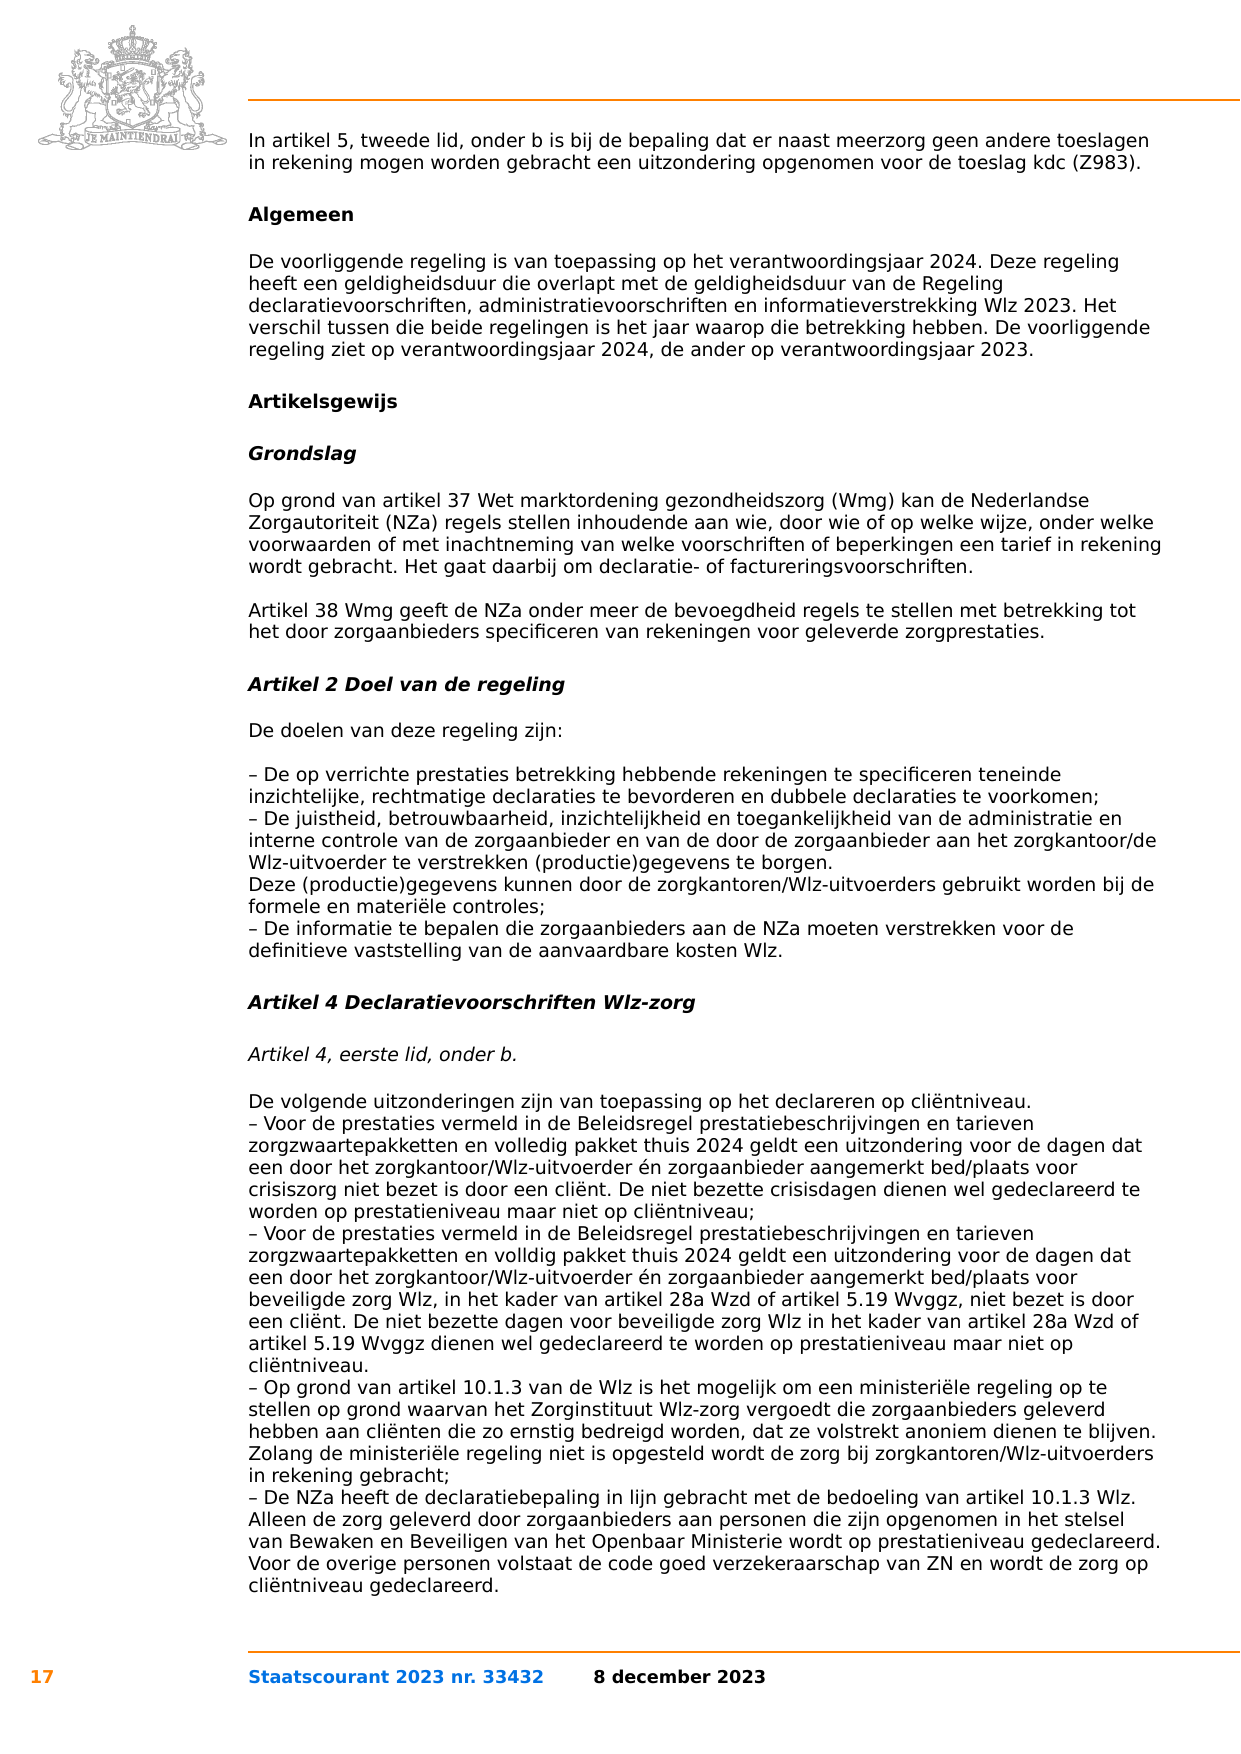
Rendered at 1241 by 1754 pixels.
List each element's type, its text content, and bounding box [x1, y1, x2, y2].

subtitle Artikel 4 Declaratievoorschriften Wlz-zorg [248, 992, 1163, 1014]
text – Voor de prestaties vermeld in de Beleidsregel prestatiebeschrijvingen en tarieven zorgzwaartepakketten en volldig pakket thuis 2024 geldt een uitzondering voor de dagen dat een door het zorgkantoor/Wlz-uitvoerder én zorgaanbieder aangemerkt bed/plaats voor beveiligde zorg Wlz, in het kader van artikel 28a Wzd of artikel 5.19 Wvggz, niet bezet is door een cliënt. De niet bezette dagen voor beveiligde zorg Wlz in het kader van artikel 28a Wzd of artikel 5.19 Wvggz dienen wel gedeclareerd te worden op prestatieniveau maar niet op cliëntniveau. [248, 1223, 1163, 1377]
text – Voor de prestaties vermeld in de Beleidsregel prestatiebeschrijvingen en tarieven zorgzwaartepakketten en volledig pakket thuis 2024 geldt een uitzondering voor de dagen dat een door het zorgkantoor/Wlz-uitvoerder én zorgaanbieder aangemerkt bed/plaats voor crisiszorg niet bezet is door een cliënt. De niet bezette crisisdagen dienen wel gedeclareerd te worden op prestatieniveau maar niet op cliëntniveau; [248, 1113, 1163, 1223]
text – De juistheid, betrouwbaarheid, inzichtelijkheid en toegankelijkheid van de administratie en interne controle van de zorgaanbieder en van de door de zorgaanbieder aan het zorgkantoor/de Wlz-uitvoerder te verstrekken (productie)gegevens te borgen. [248, 808, 1163, 874]
text – De informatie te bepalen die zorgaanbieders aan de NZa moeten verstrekken voor de definitieve vaststelling van de aanvaardbare kosten Wlz. [248, 918, 1163, 962]
subtitle Artikel 2 Doel van de regeling [248, 673, 1163, 695]
text – De op verrichte prestaties betrekking hebbende rekeningen te specificeren teneinde inzichtelijke, rechtmatige declaraties te bevorderen en dubbele declaraties te voorkomen; [248, 764, 1163, 808]
subtitle Algemeen [248, 204, 1163, 226]
text Artikel 38 Wmg geeft de NZa onder meer de bevoegdheid regels te stellen met betrekking tot het door zorgaanbieders specificeren van rekeningen voor geleverde zorgprestaties. [248, 599, 1163, 643]
text – De NZa heeft de declaratiebepaling in lijn gebracht met de bedoeling van artikel 10.1.3 Wlz. Alleen de zorg geleverd door zorgaanbieders aan personen die zijn opgenomen in het stelsel van Bewaken en Beveiligen van het Openbaar Ministerie wordt op prestatieniveau gedeclareerd. Voor de overige personen volstaat de code goed verzekeraarschap van ZN en wordt de zorg op cliëntniveau gedeclareerd. [248, 1487, 1163, 1597]
subtitle Grondslag [248, 443, 1163, 465]
text De voorliggende regeling is van toepassing op het verantwoordingsjaar 2024. Deze regeling heeft een geldigheidsduur die overlapt met de geldigheidsduur van de Regeling declaratievoorschriften, administratievoorschriften en informatieverstrekking Wlz 2023. Het verschil tussen die beide regelingen is het jaar waarop die betrekking hebben. De voorliggende regeling ziet op verantwoordingsjaar 2024, de ander op verantwoordingsjaar 2023. [248, 251, 1163, 361]
text Op grond van artikel 37 Wet marktordening gezondheidszorg (Wmg) kan de Nederlandse Zorgautoriteit (NZa) regels stellen inhoudende aan wie, door wie of op welke wijze, onder welke voorwaarden of met inachtneming van welke voorschriften of beperkingen een tarief in rekening wordt gebracht. Het gaat daarbij om declaratie- of factureringsvoorschriften. [248, 490, 1163, 578]
text De volgende uitzonderingen zijn van toepassing op het declareren op cliëntniveau. [248, 1091, 1163, 1113]
picture [38, 25, 227, 150]
subtitle Artikel 4, eerste lid, onder b. [248, 1044, 1163, 1066]
text – Op grond van artikel 10.1.3 van de Wlz is het mogelijk om een ministeriële regeling op te stellen op grond waarvan het Zorginstituut Wlz-zorg vergoedt die zorgaanbieders geleverd hebben aan cliënten die zo ernstig bedreigd worden, dat ze volstrekt anoniem dienen te blijven. Zolang de ministeriële regeling niet is opgesteld wordt de zorg bij zorgkantoren/Wlz-uitvoerders in rekening gebracht; [248, 1377, 1163, 1487]
text De doelen van deze regeling zijn: [248, 720, 1163, 742]
subtitle Artikelsgewijs [248, 391, 1163, 413]
text Deze (productie)gegevens kunnen door de zorgkantoren/Wlz-uitvoerders gebruikt worden bij de formele en materiële controles; [248, 874, 1163, 918]
text In artikel 5, tweede lid, onder b is bij de bepaling dat er naast meerzorg geen andere toeslagen in rekening mogen worden gebracht een uitzondering opgenomen voor de toeslag kdc (Z983). [248, 130, 1163, 174]
